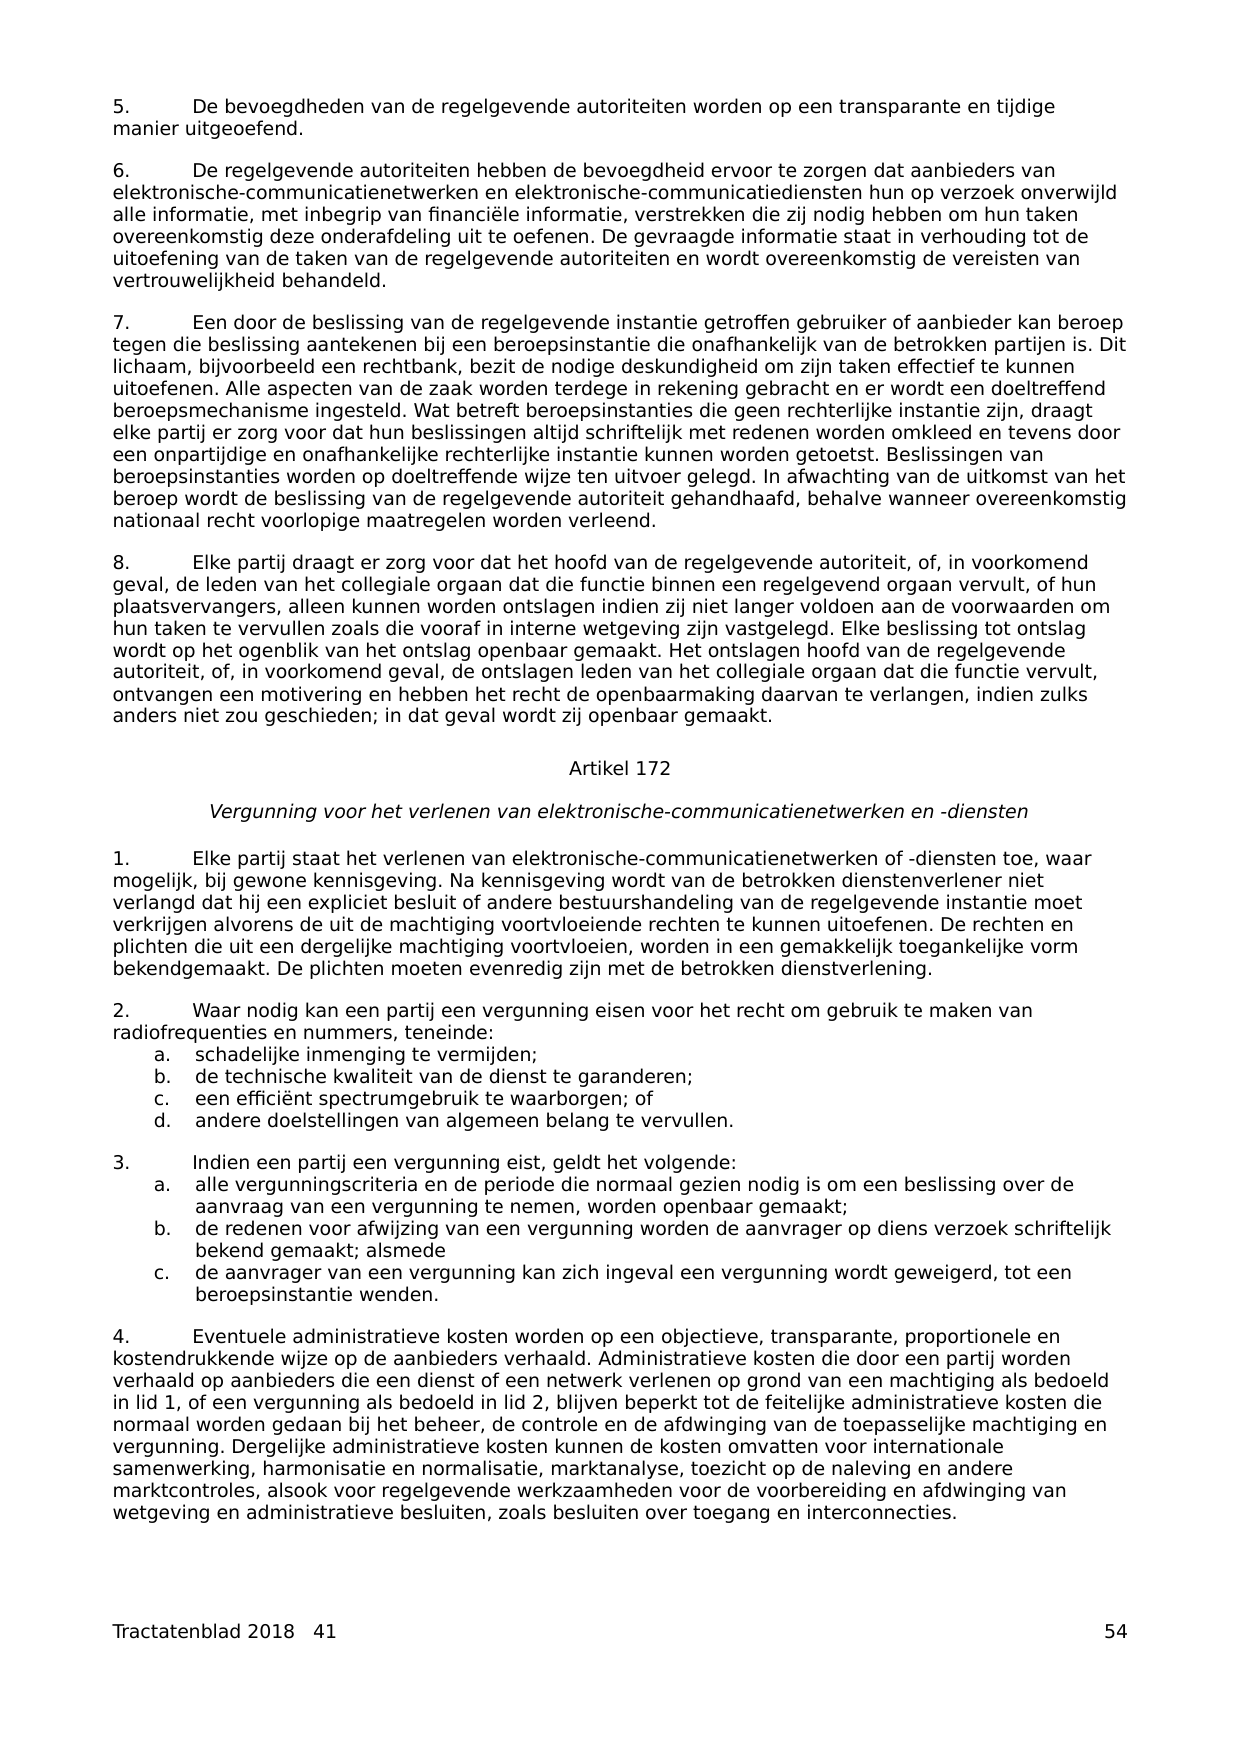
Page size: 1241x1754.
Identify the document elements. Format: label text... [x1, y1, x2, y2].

text b. de technische kwaliteit van de dienst te garanderen; [153, 1066, 1128, 1088]
text d. andere doelstellingen van algemeen belang te vervullen. [153, 1110, 1128, 1132]
text 3. Indien een partij een vergunning eist, geldt het volgende: [112, 1152, 1128, 1174]
text 4. Eventuele administratieve kosten worden op een objectieve, transparante, proportionele en kostendrukkende wijze op de aanbieders verhaald. Administratieve kosten die door een partij worden verhaald op aanbieders die een dienst of een netwerk verlenen op grond van een machtiging als bedoeld in lid 1, of een vergunning als bedoeld in lid 2, blijven beperkt tot de feitelijke administratieve kosten die normaal worden gedaan bij het beheer, de controle en de afdwinging van de toepasselijke machtiging en vergunning. Dergelijke administratieve kosten kunnen de kosten omvatten voor internationale samenwerking, harmonisatie en normalisatie, marktanalyse, toezicht op de naleving en andere marktcontroles, alsook voor regelgevende werkzaamheden voor de voorbereiding en afdwinging van wetgeving en administratieve besluiten, zoals besluiten over toegang en interconnecties. [112, 1326, 1128, 1524]
text 7. Een door de beslissing van de regelgevende instantie getroffen gebruiker of aanbieder kan beroep tegen die beslissing aantekenen bij een beroepsinstantie die onafhankelijk van de betrokken partijen is. Dit lichaam, bijvoorbeeld een rechtbank, bezit de nodige deskundigheid om zijn taken effectief te kunnen uitoefenen. Alle aspecten van de zaak worden terdege in rekening gebracht en er wordt een doeltreffend beroepsmechanisme ingesteld. Wat betreft beroepsinstanties die geen rechterlijke instantie zijn, draagt elke partij er zorg voor dat hun beslissingen altijd schriftelijk met redenen worden omkleed en tevens door een onpartijdige en onafhankelijke rechterlijke instantie kunnen worden getoetst. Beslissingen van beroepsinstanties worden op doeltreffende wijze ten uitvoer gelegd. In afwachting van de uitkomst van het beroep wordt de beslissing van de regelgevende autoriteit gehandhaafd, behalve wanneer overeenkomstig nationaal recht voorlopige maatregelen worden verleend. [112, 312, 1128, 532]
text 8. Elke partij draagt er zorg voor dat het hoofd van de regelgevende autoriteit, of, in voorkomend geval, de leden van het collegiale orgaan dat die functie binnen een regelgevend orgaan vervult, of hun plaatsvervangers, alleen kunnen worden ontslagen indien zij niet langer voldoen aan de voorwaarden om hun taken te vervullen zoals die vooraf in interne wetgeving zijn vastgelegd. Elke beslissing tot ontslag wordt op het ogenblik van het ontslag openbaar gemaakt. Het ontslagen hoofd van de regelgevende autoriteit, of, in voorkomend geval, de ontslagen leden van het collegiale orgaan dat die functie vervult, ontvangen een motivering en hebben het recht de openbaarmaking daarvan te verlangen, indien zulks anders niet zou geschieden; in dat geval wordt zij openbaar gemaakt. [112, 552, 1128, 727]
subtitle Artikel 172 Vergunning voor het verlenen van elektronische-communicatienetwerken en -diensten [112, 757, 1128, 823]
text 5. De bevoegdheden van de regelgevende autoriteiten worden op een transparante en tijdige manier uitgeoefend. [112, 96, 1128, 140]
text 6. De regelgevende autoriteiten hebben de bevoegdheid ervoor te zorgen dat aanbieders van elektronische-communicatienetwerken en elektronische-communicatiediensten hun op verzoek onverwijld alle informatie, met inbegrip van financiële informatie, verstrekken die zij nodig hebben om hun taken overeenkomstig deze onderafdeling uit te oefenen. De gevraagde informatie staat in verhouding tot de uitoefening van de taken van de regelgevende autoriteiten en wordt overeenkomstig de vereisten van vertrouwelijkheid behandeld. [112, 160, 1128, 292]
text b. de redenen voor afwijzing van een vergunning worden de aanvrager op diens verzoek schriftelijk bekend gemaakt; alsmede [153, 1218, 1128, 1262]
text a. schadelijke inmenging te vermijden; [153, 1044, 1128, 1066]
text c. een efficiënt spectrumgebruik te waarborgen; of [153, 1088, 1128, 1110]
text c. de aanvrager van een vergunning kan zich ingeval een vergunning wordt geweigerd, tot een beroepsinstantie wenden. [153, 1262, 1128, 1306]
text a. alle vergunningscriteria en de periode die normaal gezien nodig is om een beslissing over de aanvraag van een vergunning te nemen, worden openbaar gemaakt; [153, 1174, 1128, 1218]
text 1. Elke partij staat het verlenen van elektronische-communicatienetwerken of -diensten toe, waar mogelijk, bij gewone kennisgeving. Na kennisgeving wordt van de betrokken dienstenverlener niet verlangd dat hij een expliciet besluit of andere bestuurshandeling van de regelgevende instantie moet verkrijgen alvorens de uit de machtiging voortvloeiende rechten te kunnen uitoefenen. De rechten en plichten die uit een dergelijke machtiging voortvloeien, worden in een gemakkelijk toegankelijke vorm bekendgemaakt. De plichten moeten evenredig zijn met de betrokken dienstverlening. [112, 848, 1128, 980]
text 2. Waar nodig kan een partij een vergunning eisen voor het recht om gebruik te maken van radiofrequenties en nummers, teneinde: [112, 1000, 1128, 1044]
